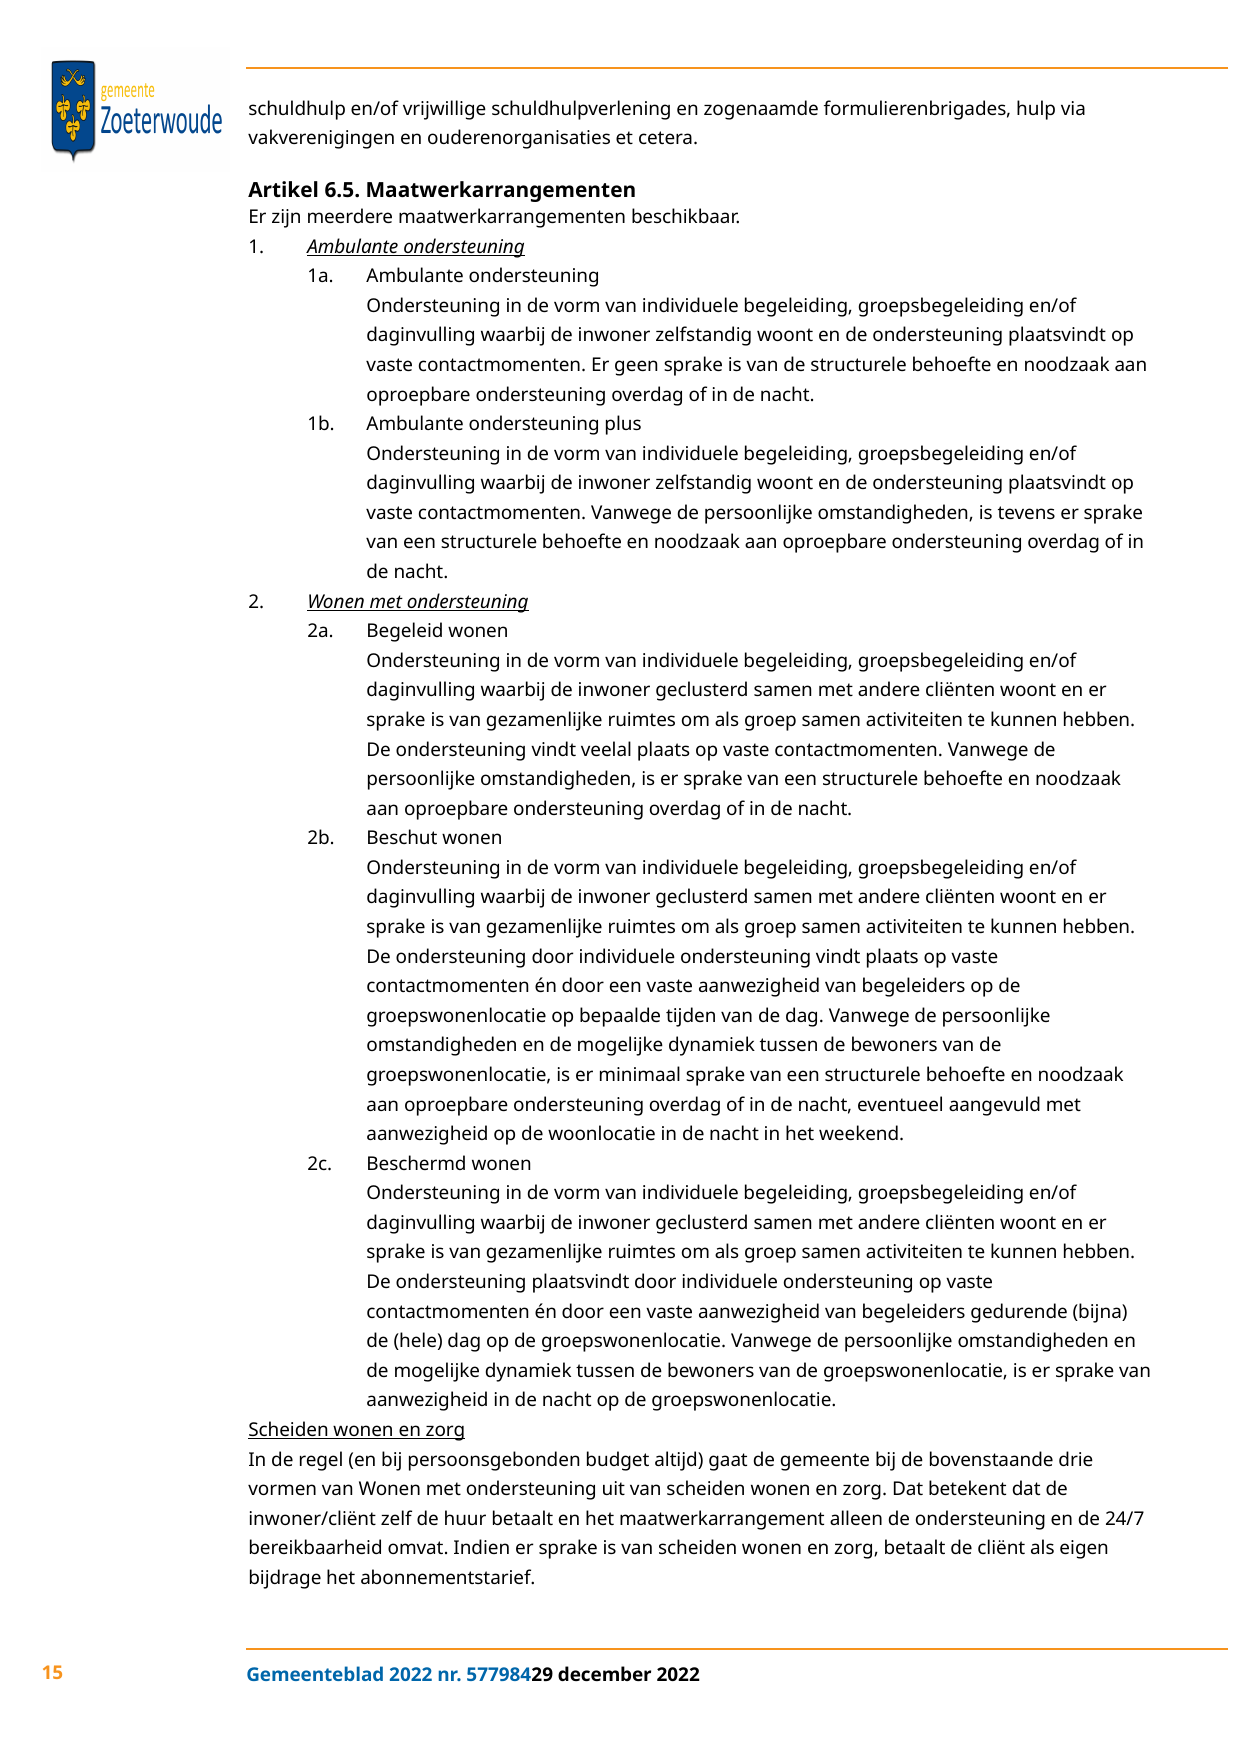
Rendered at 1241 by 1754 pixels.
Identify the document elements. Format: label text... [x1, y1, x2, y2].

picture [41, 47, 231, 172]
list Ondersteuning in de vorm van individuele begeleiding, groepsbegeleiding en/of daginvulling waarbij de inwoner geclusterd samen met andere cliënten woont en er sprake is van gezamenlijke ruimtes om als groep samen activiteiten te kunnen hebben. De ondersteuning vindt veelal plaats op vaste contactmomenten. Vanwege de persoonlijke omstandigheden, is er sprake van een structurele behoefte en noodzaak aan oproepbare ondersteuning overdag of in de nacht. [307, 647, 1152, 821]
list Beschermd wonen [307, 1150, 1152, 1176]
list Ondersteuning in de vorm van individuele begeleiding, groepsbegeleiding en/of daginvulling waarbij de inwoner zelfstandig woont en de ondersteuning plaatsvindt op vaste contactmomenten. Vanwege de persoonlijke omstandigheden, is tevens er sprake van een structurele behoefte en noodzaak aan oproepbare ondersteuning overdag of in de nacht. [307, 440, 1152, 584]
text schuldhulp en/of vrijwillige schuldhulpverlening en zogenaamde formulierenbrigades, hulp via vakverenigingen en ouderenorganisaties et cetera. [248, 95, 1152, 150]
list Ambulante ondersteuning [248, 233, 1152, 258]
text Artikel 6.5. Maatwerkarrangementen [248, 175, 1152, 203]
list Ondersteuning in de vorm van individuele begeleiding, groepsbegeleiding en/of daginvulling waarbij de inwoner zelfstandig woont en de ondersteuning plaatsvindt op vaste contactmomenten. Er geen sprake is van de structurele behoefte en noodzaak aan oproepbare ondersteuning overdag of in de nacht. [307, 292, 1152, 406]
list Begeleid wonen [307, 617, 1152, 643]
list Beschut wonen [307, 824, 1152, 850]
list Wonen met ondersteuning [248, 588, 1152, 613]
list Ambulante ondersteuning plus [307, 410, 1152, 436]
text Scheiden wonen en zorg [248, 1416, 1152, 1442]
list Ambulante ondersteuning [307, 262, 1152, 288]
text In de regel (en bij persoonsgebonden budget altijd) gaat de gemeente bij de bovenstaande drie vormen van Wonen met ondersteuning uit van scheiden wonen en zorg. Dat betekent dat de inwoner/cliënt zelf de huur betaalt en het maatwerkarrangement alleen de ondersteuning en de 24/7 bereikbaarheid omvat. Indien er sprake is van scheiden wonen en zorg, betaalt de cliënt als eigen bijdrage het abonnementstarief. [248, 1446, 1152, 1590]
list Ondersteuning in de vorm van individuele begeleiding, groepsbegeleiding en/of daginvulling waarbij de inwoner geclusterd samen met andere cliënten woont en er sprake is van gezamenlijke ruimtes om als groep samen activiteiten te kunnen hebben. De ondersteuning plaatsvindt door individuele ondersteuning op vaste contactmomenten én door een vaste aanwezigheid van begeleiders gedurende (bijna) de (hele) dag op de groepswonenlocatie. Vanwege de persoonlijke omstandigheden en de mogelijke dynamiek tussen de bewoners van de groepswonenlocatie, is er sprake van aanwezigheid in de nacht op de groepswonenlocatie. [307, 1179, 1152, 1412]
list Ondersteuning in de vorm van individuele begeleiding, groepsbegeleiding en/of daginvulling waarbij de inwoner geclusterd samen met andere cliënten woont en er sprake is van gezamenlijke ruimtes om als groep samen activiteiten te kunnen hebben. De ondersteuning door individuele ondersteuning vindt plaats op vaste contactmomenten én door een vaste aanwezigheid van begeleiders op de groepswonenlocatie op bepaalde tijden van de dag. Vanwege de persoonlijke omstandigheden en de mogelijke dynamiek tussen de bewoners van de groepswonenlocatie, is er minimaal sprake van een structurele behoefte en noodzaak aan oproepbare ondersteuning overdag of in de nacht, eventueel aangevuld met aanwezigheid op de woonlocatie in de nacht in het weekend. [307, 854, 1152, 1146]
text Er zijn meerdere maatwerkarrangementen beschikbaar. [248, 203, 1152, 229]
